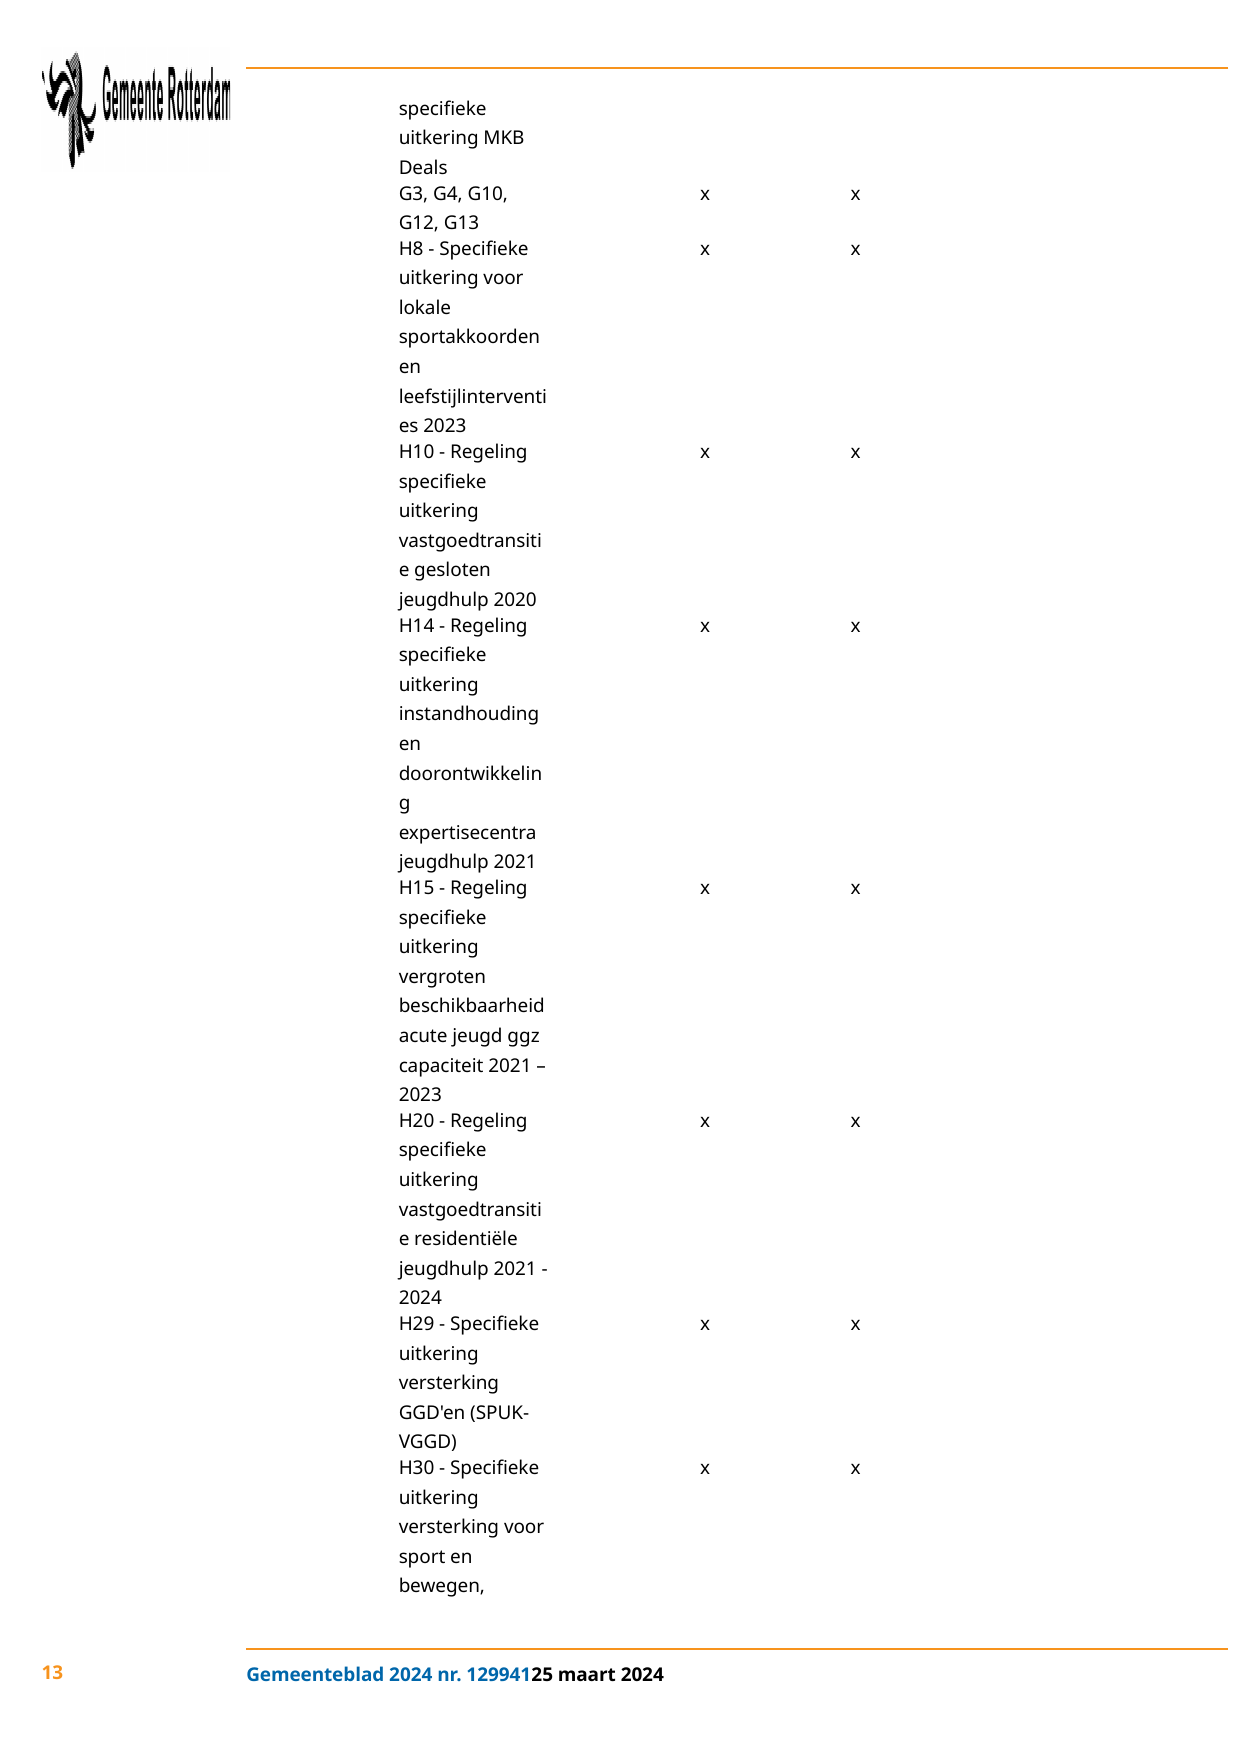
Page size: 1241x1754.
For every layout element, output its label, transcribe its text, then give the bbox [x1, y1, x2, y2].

table_cell [850, 95, 1152, 180]
table_cell H20 - Regeling specifieke uitkering vastgoedtransitie residentiële jeugdhulp 2021 - 2024 [399, 1107, 549, 1310]
picture [41, 47, 231, 172]
table_cell x [850, 612, 1152, 874]
table_cell G3, G4, G10, G12, G13 [399, 180, 549, 235]
table_cell x [850, 874, 1152, 1107]
table_cell [248, 612, 398, 874]
table_cell H14 - Regeling specifieke uitkering instandhouding en doorontwikkeling expertisecentra jeugdhulp 2021 [399, 612, 549, 874]
table_cell x [700, 1107, 850, 1310]
table_cell H15 - Regeling specifieke uitkering vergroten beschikbaarheid acute jeugd ggz capaciteit 2021 – 2023 [399, 874, 549, 1107]
table_cell [549, 438, 700, 612]
table_cell [549, 235, 700, 438]
table_cell [248, 874, 398, 1107]
table_cell x [850, 438, 1152, 612]
table_cell x [700, 180, 850, 235]
table_cell H30 - Specifieke uitkering versterking voor sport en bewegen, [399, 1454, 549, 1598]
table_cell H8 - Specifieke uitkering voor lokale sportakkoorden en leefstijlinterventies 2023 [399, 235, 549, 438]
table_cell specifieke uitkering MKB Deals [399, 95, 549, 180]
table_cell x [700, 874, 850, 1107]
table_cell [549, 1454, 700, 1598]
table_cell H29 - Specifieke uitkering versterking GGD'en (SPUK-VGGD) [399, 1310, 549, 1454]
table_cell x [850, 1454, 1152, 1598]
table_cell [248, 1310, 398, 1454]
table_cell [248, 438, 398, 612]
table_cell x [700, 1454, 850, 1598]
table_cell [248, 1454, 398, 1598]
table_cell [549, 612, 700, 874]
table_cell [549, 95, 700, 180]
table_cell [248, 95, 398, 180]
table_cell [700, 95, 850, 180]
table_cell [549, 1310, 700, 1454]
table_cell [549, 1107, 700, 1310]
table_cell [248, 180, 398, 235]
table_cell x [700, 438, 850, 612]
table_cell [248, 1107, 398, 1310]
table_cell x [700, 235, 850, 438]
table_cell H10 - Regeling specifieke uitkering vastgoedtransitie gesloten jeugdhulp 2020 [399, 438, 549, 612]
table_cell x [850, 1310, 1152, 1454]
table_cell x [850, 180, 1152, 235]
table_cell x [850, 1107, 1152, 1310]
table_cell x [700, 1310, 850, 1454]
table_cell [549, 180, 700, 235]
table_cell [549, 874, 700, 1107]
table_cell x [850, 235, 1152, 438]
table_cell [248, 235, 398, 438]
table_cell x [700, 612, 850, 874]
